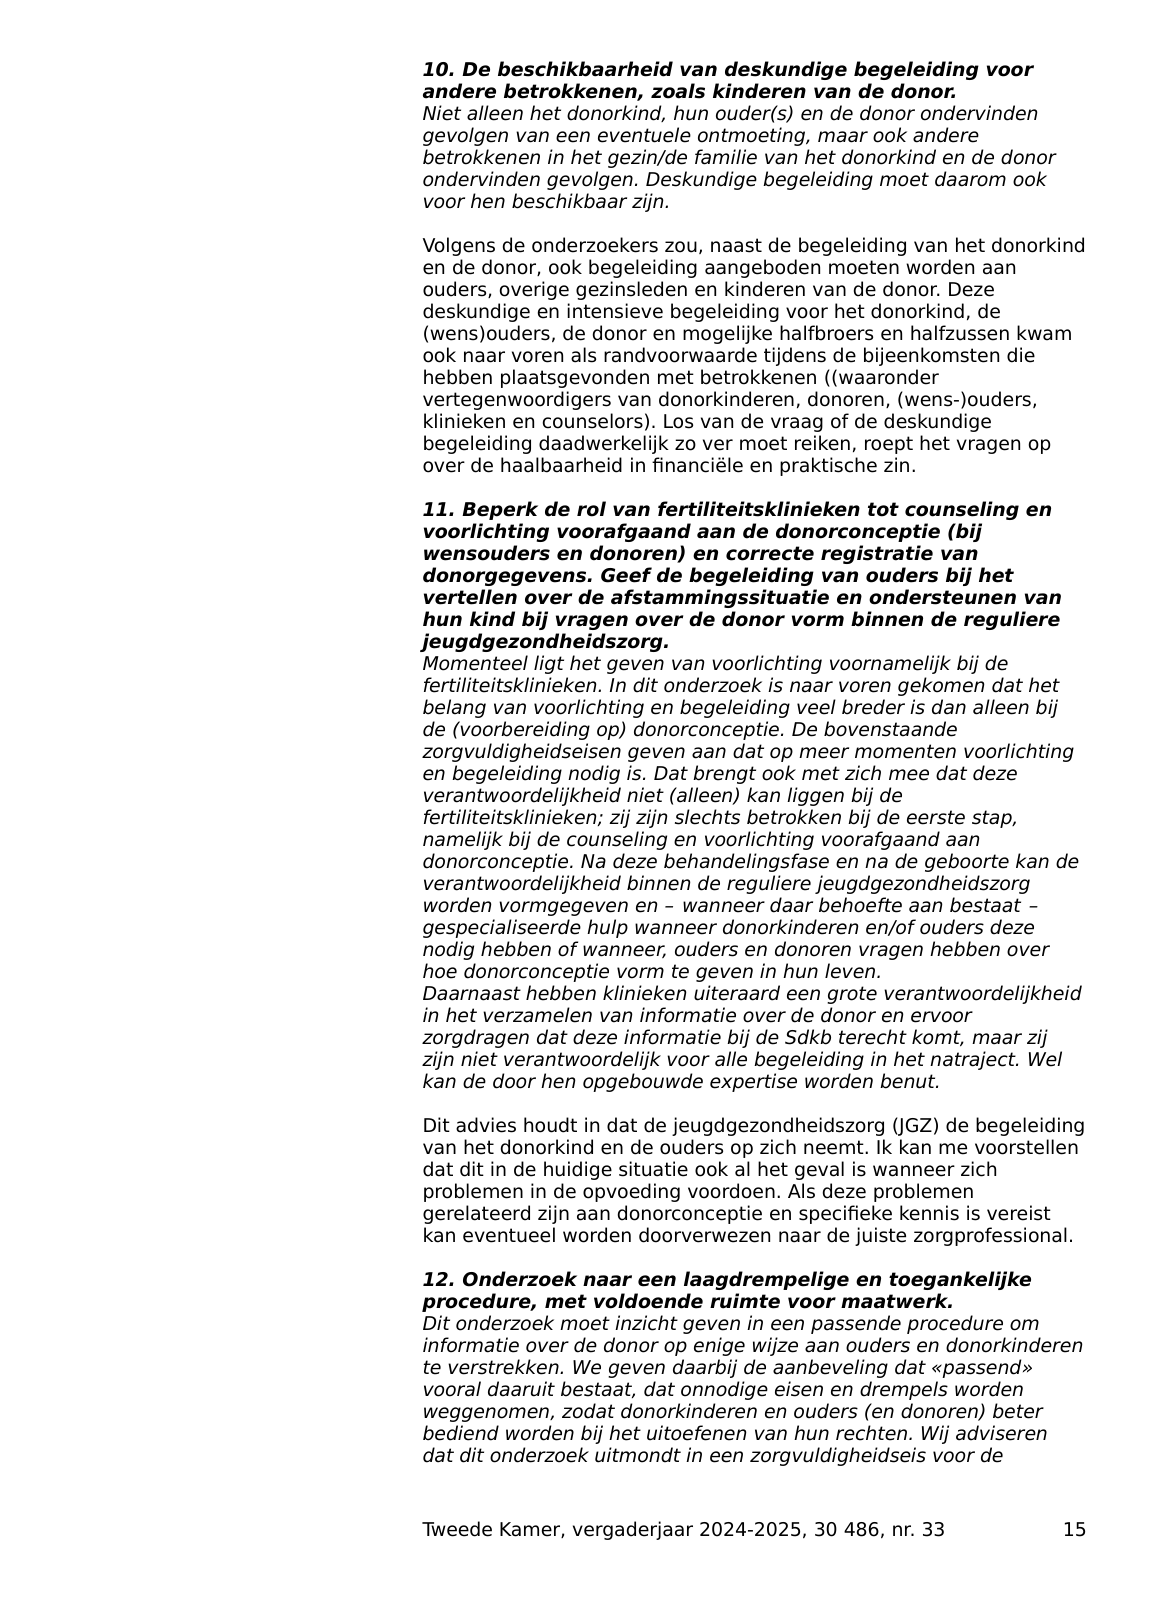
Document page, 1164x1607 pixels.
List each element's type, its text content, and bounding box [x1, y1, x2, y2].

text 10. De beschikbaarheid van deskundige begeleiding voor andere betrokkenen, zoals kinderen van de donor. [422, 59, 1087, 103]
text 12. Onderzoek naar een laagdrempelige en toegankelijke procedure, met voldoende ruimte voor maatwerk. [422, 1269, 1087, 1313]
text 11. Beperk de rol van fertiliteitsklinieken tot counseling en voorlichting voorafgaand aan de donorconceptie (bij wensouders en donoren) en correcte registratie van donorgegevens. Geef de begeleiding van ouders bij het vertellen over de afstammingssituatie en ondersteunen van hun kind bij vragen over de donor vorm binnen de reguliere jeugdgezondheidszorg. [422, 499, 1087, 653]
text Momenteel ligt het geven van voorlichting voornamelijk bij de fertiliteitsklinieken. In dit onderzoek is naar voren gekomen dat het belang van voorlichting en begeleiding veel breder is dan alleen bij de (voorbereiding op) donorconceptie. De bovenstaande zorgvuldigheidseisen geven aan dat op meer momenten voorlichting en begeleiding nodig is. Dat brengt ook met zich mee dat deze verantwoordelijkheid niet (alleen) kan liggen bij de fertiliteitsklinieken; zij zijn slechts betrokken bij de eerste stap, namelijk bij de counseling en voorlichting voorafgaand aan donorconceptie. Na deze behandelingsfase en na de geboorte kan de verantwoordelijkheid binnen de reguliere jeugdgezondheidszorg worden vormgegeven en – wanneer daar behoefte aan bestaat – gespecialiseerde hulp wanneer donorkinderen en/of ouders deze nodig hebben of wanneer, ouders en donoren vragen hebben over hoe donorconceptie vorm te geven in hun leven. [422, 653, 1087, 983]
text Dit onderzoek moet inzicht geven in een passende procedure om informatie over de donor op enige wijze aan ouders en donorkinderen te verstrekken. We geven daarbij de aanbeveling dat «passend» vooral daaruit bestaat, dat onnodige eisen en drempels worden weggenomen, zodat donorkinderen en ouders (en donoren) beter bediend worden bij het uitoefenen van hun rechten. Wij adviseren dat dit onderzoek uitmondt in een zorgvuldigheidseis voor de [422, 1313, 1087, 1467]
text Daarnaast hebben klinieken uiteraard een grote verantwoordelijkheid in het verzamelen van informatie over de donor en ervoor zorgdragen dat deze informatie bij de Sdkb terecht komt, maar zij zijn niet verantwoordelijk voor alle begeleiding in het natraject. Wel kan de door hen opgebouwde expertise worden benut. [422, 983, 1087, 1092]
text Dit advies houdt in dat de jeugdgezondheidszorg (JGZ) de begeleiding van het donorkind en de ouders op zich neemt. Ik kan me voorstellen dat dit in de huidige situatie ook al het geval is wanneer zich problemen in de opvoeding voordoen. Als deze problemen gerelateerd zijn aan donorconceptie en specifieke kennis is vereist kan eventueel worden doorverwezen naar de juiste zorgprofessional. [422, 1115, 1087, 1247]
text Volgens de onderzoekers zou, naast de begeleiding van het donorkind en de donor, ook begeleiding aangeboden moeten worden aan ouders, overige gezinsleden en kinderen van de donor. Deze deskundige en intensieve begeleiding voor het donorkind, de (wens)ouders, de donor en mogelijke halfbroers en halfzussen kwam ook naar voren als randvoorwaarde tijdens de bijeenkomsten die hebben plaatsgevonden met betrokkenen ((waaronder vertegenwoordigers van donorkinderen, donoren, (wens-)ouders, klinieken en counselors). Los van de vraag of de deskundige begeleiding daadwerkelijk zo ver moet reiken, roept het vragen op over de haalbaarheid in financiële en praktische zin. [422, 235, 1087, 477]
text Niet alleen het donorkind, hun ouder(s) en de donor ondervinden gevolgen van een eventuele ontmoeting, maar ook andere betrokkenen in het gezin/de familie van het donorkind en de donor ondervinden gevolgen. Deskundige begeleiding moet daarom ook voor hen beschikbaar zijn. [422, 103, 1087, 213]
